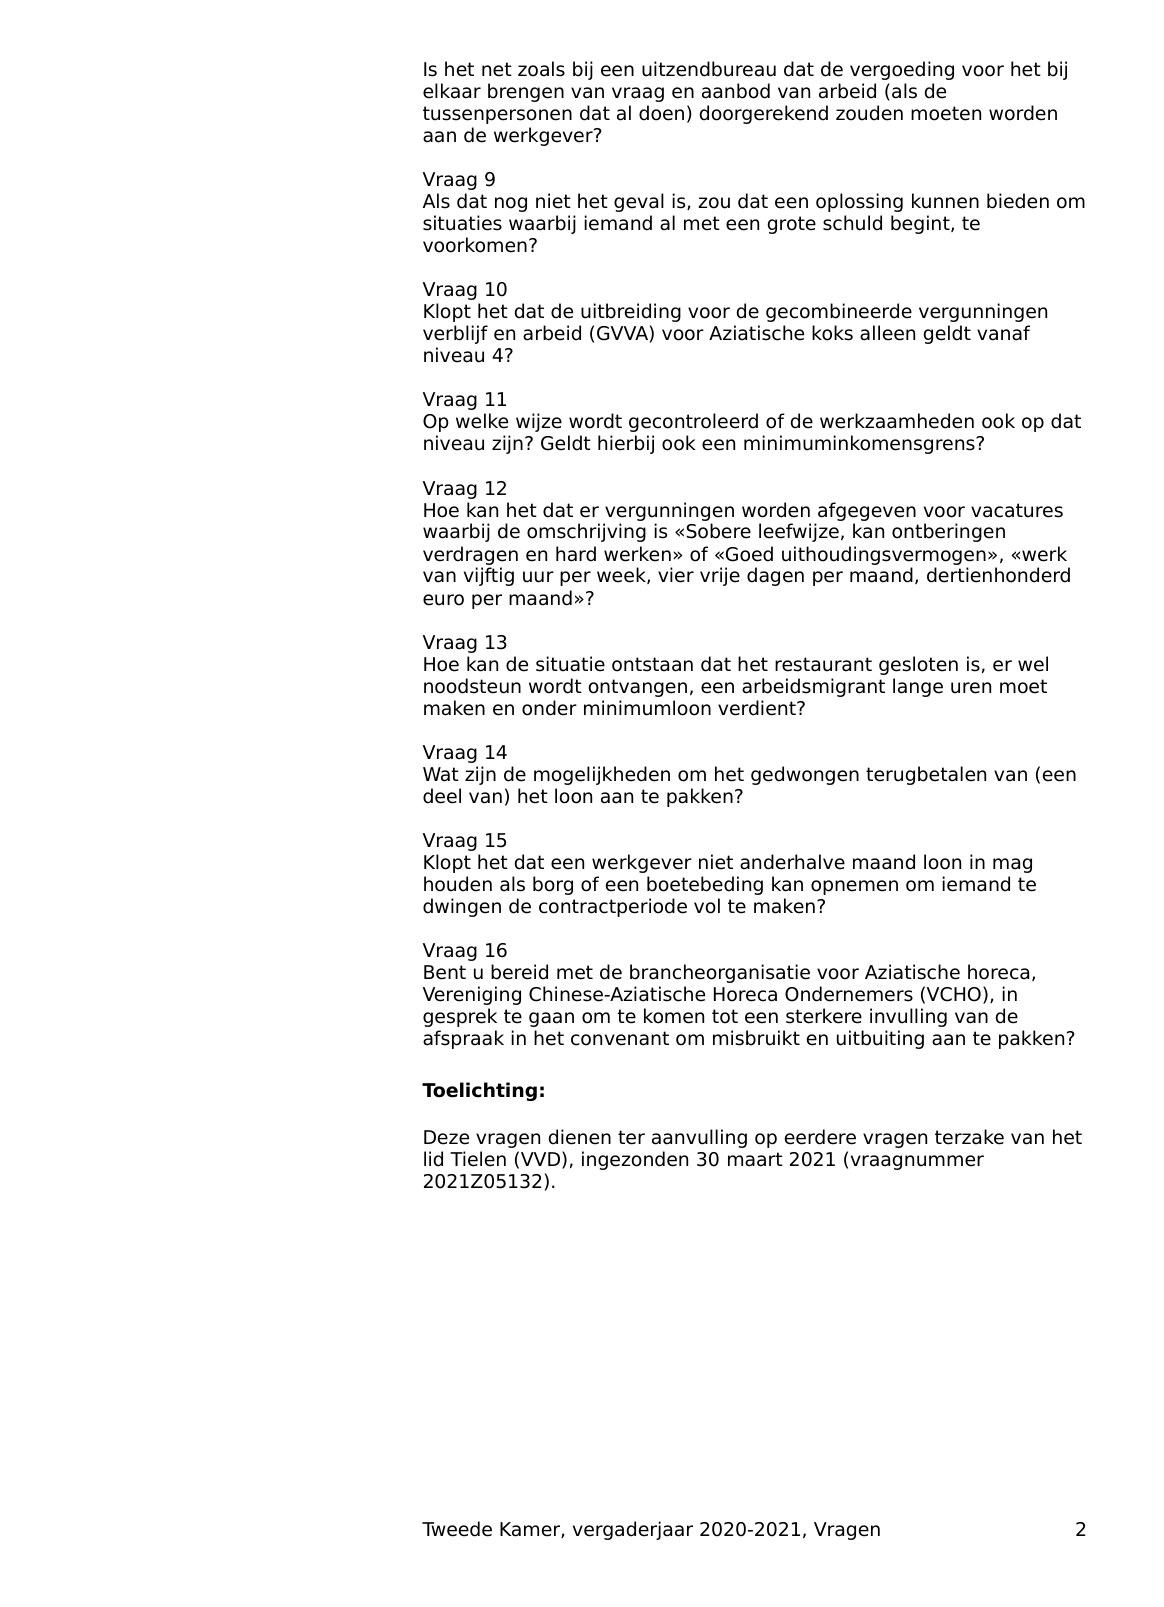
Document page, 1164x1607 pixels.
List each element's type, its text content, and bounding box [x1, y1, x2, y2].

text Vraag 16 [422, 940, 1087, 962]
text Klopt het dat de uitbreiding voor de gecombineerde vergunningen verblijf en arbeid (GVVA) voor Aziatische koks alleen geldt vanaf niveau 4? [422, 301, 1087, 367]
text Vraag 15 [422, 830, 1087, 852]
subtitle Toelichting: [422, 1080, 1087, 1102]
text Vraag 9 [422, 169, 1087, 191]
text Wat zijn de mogelijkheden om het gedwongen terugbetalen van (een deel van) het loon aan te pakken? [422, 764, 1087, 808]
text Hoe kan de situatie ontstaan dat het restaurant gesloten is, er wel noodsteun wordt ontvangen, een arbeidsmigrant lange uren moet maken en onder minimumloon verdient? [422, 653, 1087, 719]
text Bent u bereid met de brancheorganisatie voor Aziatische horeca, Vereniging Chinese-Aziatische Horeca Ondernemers (VCHO), in gesprek te gaan om te komen tot een sterkere invulling van de afspraak in het convenant om misbruikt en uitbuiting aan te pakken? [422, 962, 1087, 1050]
text Vraag 10 [422, 279, 1087, 301]
text Hoe kan het dat er vergunningen worden afgegeven voor vacatures waarbij de omschrijving is «Sobere leefwijze, kan ontberingen verdragen en hard werken» of «Goed uithoudingsvermogen», «werk van vijftig uur per week, vier vrije dagen per maand, dertienhonderd euro per maand»? [422, 499, 1087, 609]
text Als dat nog niet het geval is, zou dat een oplossing kunnen bieden om situaties waarbij iemand al met een grote schuld begint, te voorkomen? [422, 191, 1087, 257]
text Klopt het dat een werkgever niet anderhalve maand loon in mag houden als borg of een boetebeding kan opnemen om iemand te dwingen de contractperiode vol te maken? [422, 852, 1087, 918]
text Is het net zoals bij een uitzendbureau dat de vergoeding voor het bij elkaar brengen van vraag en aanbod van arbeid (als de tussenpersonen dat al doen) doorgerekend zouden moeten worden aan de werkgever? [422, 59, 1087, 147]
text Vraag 13 [422, 632, 1087, 653]
text Op welke wijze wordt gecontroleerd of de werkzaamheden ook op dat niveau zijn? Geldt hierbij ook een minimuminkomensgrens? [422, 411, 1087, 455]
text Vraag 11 [422, 389, 1087, 411]
text Vraag 12 [422, 477, 1087, 499]
text Deze vragen dienen ter aanvulling op eerdere vragen terzake van het lid Tielen (VVD), ingezonden 30 maart 2021 (vraagnummer 2021Z05132). [422, 1127, 1087, 1193]
text Vraag 14 [422, 742, 1087, 764]
